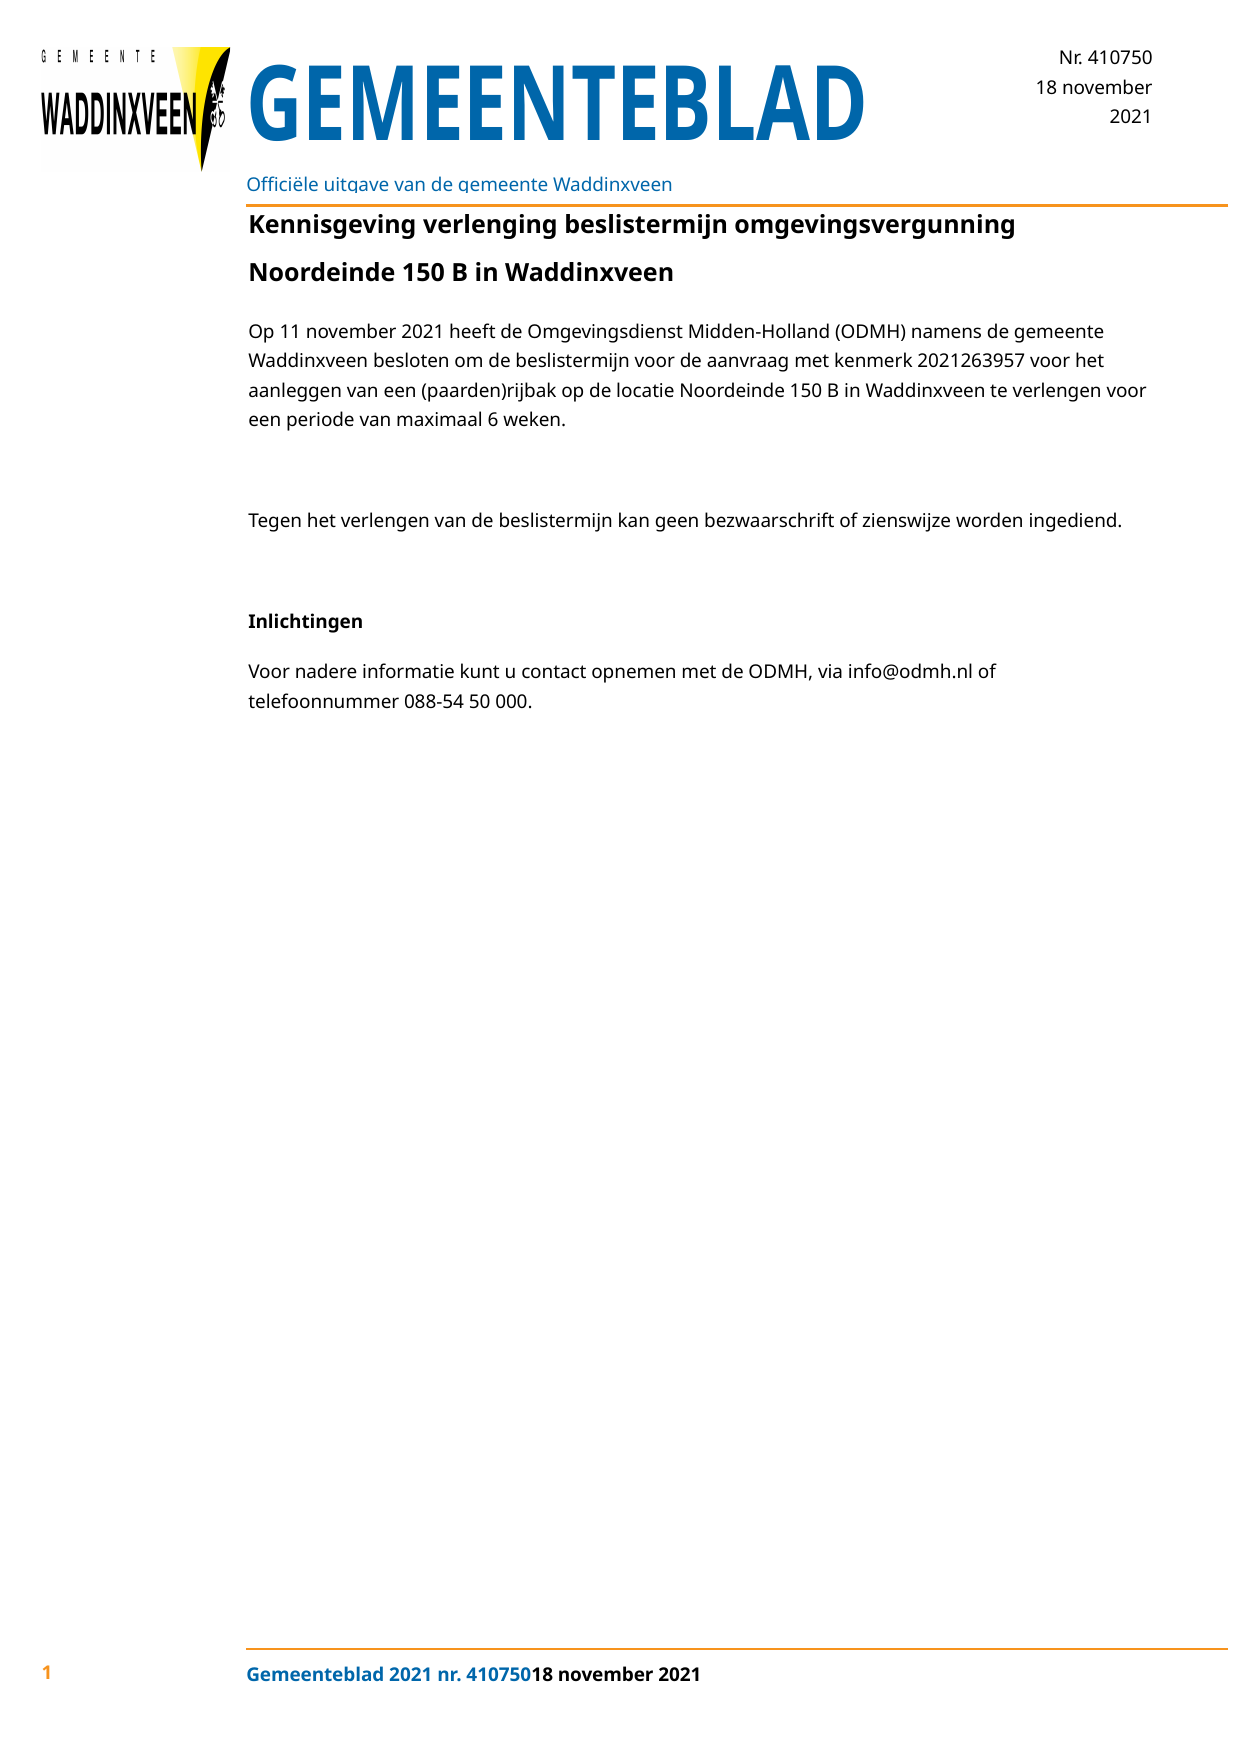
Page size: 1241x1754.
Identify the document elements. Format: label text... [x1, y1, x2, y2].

text Op 11 november 2021 heeft de Omgevingsdienst Midden-Holland (ODMH) namens de gemeente Waddinxveen besloten om de beslistermijn voor de aanvraag met kenmerk 2021263957 voor het aanleggen van een (paarden)rijbak op de locatie Noordeinde 150 B in Waddinxveen te verlengen voor een periode van maximaal 6 weken. [248, 318, 1152, 432]
text Voor nadere informatie kunt u contact opnemen met de ODMH, via info@odmh.nl of telefoonnummer 088-54 50 000. [248, 659, 1152, 714]
text Inlichtingen [248, 608, 1152, 634]
text Kennisgeving verlenging beslistermijn omgevingsvergunning Noordeinde 150 B in Waddinxveen [248, 207, 1152, 288]
text Tegen het verlengen van de beslistermijn kan geen bezwaarschrift of zienswijze worden ingediend. [248, 507, 1152, 533]
picture [41, 47, 231, 172]
